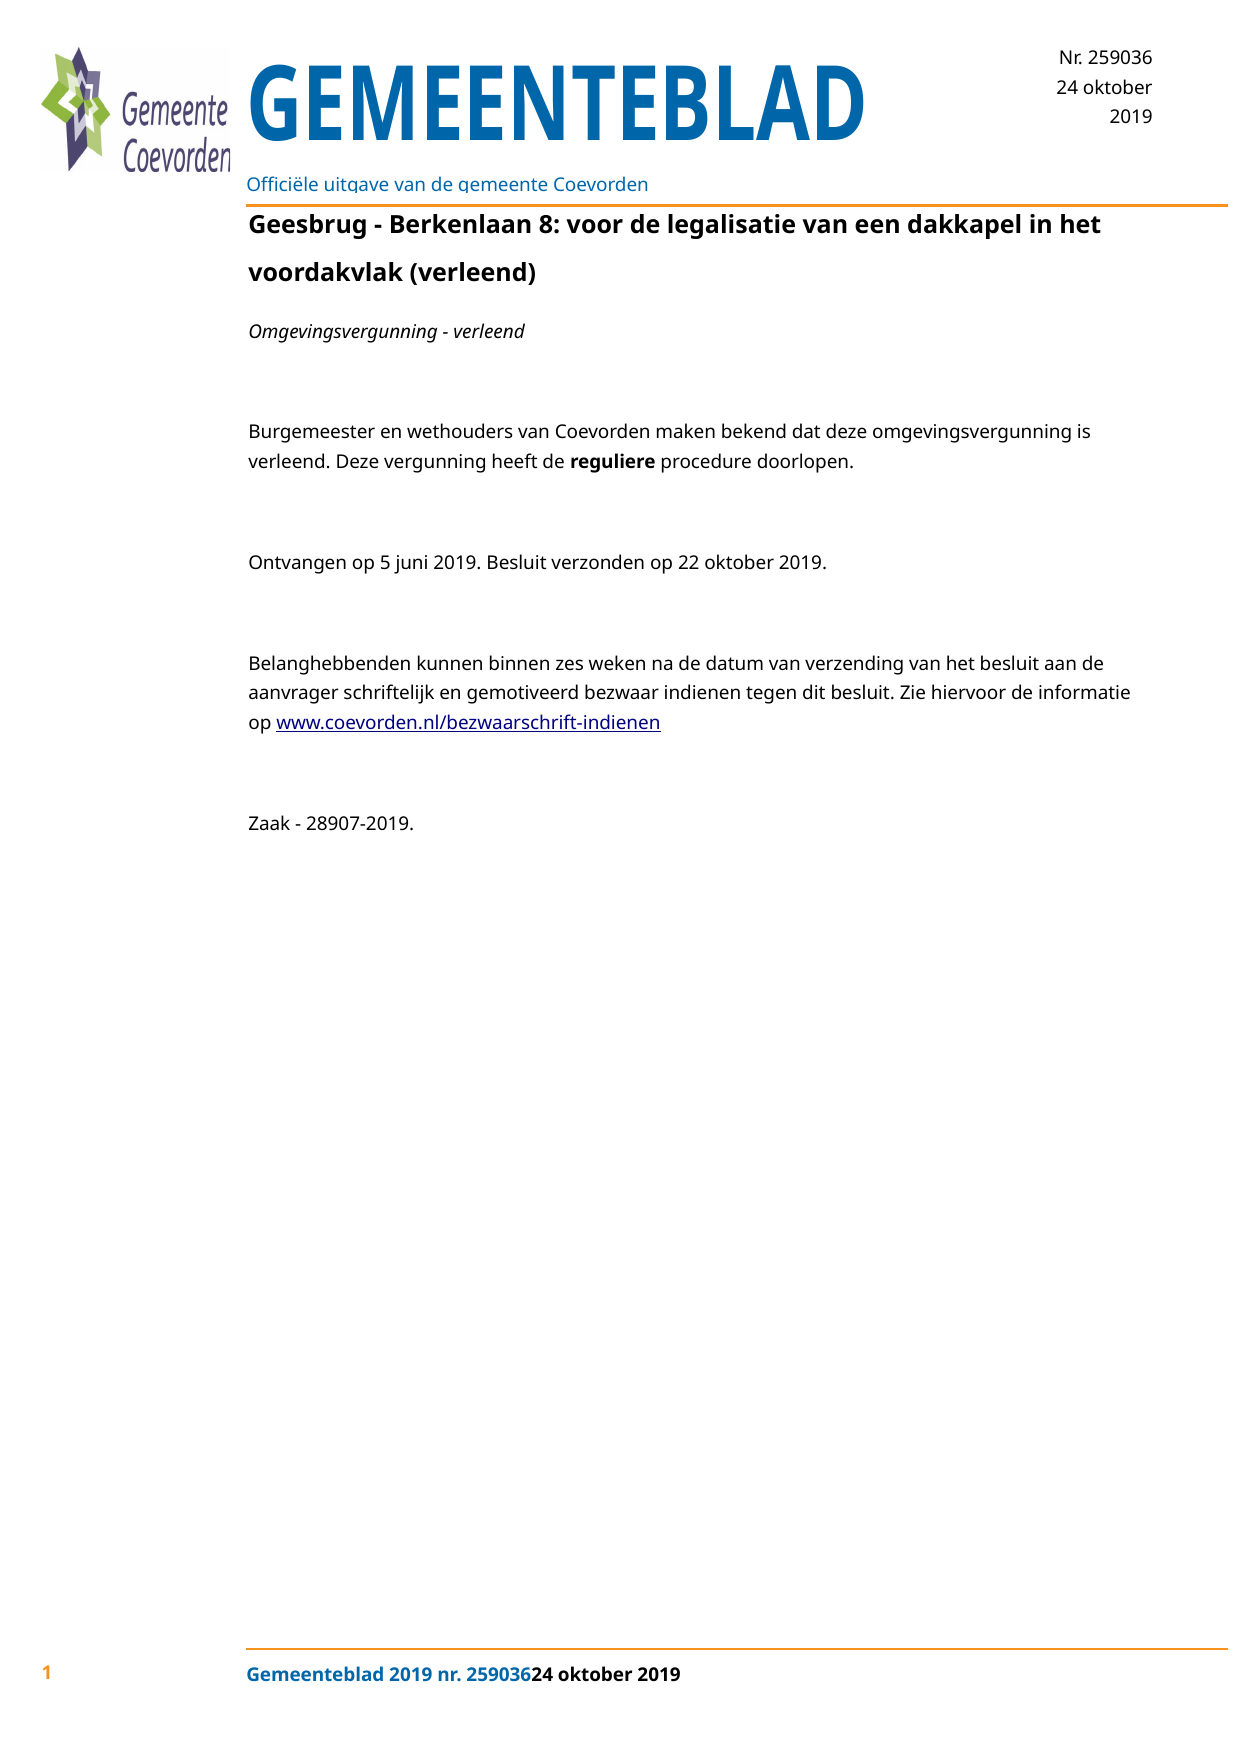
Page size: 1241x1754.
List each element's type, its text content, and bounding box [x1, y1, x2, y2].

text Zaak - 28907-2019. [248, 810, 1152, 836]
text Geesbrug - Berkenlaan 8: voor de legalisatie van een dakkapel in het voordakvlak (verleend) [248, 207, 1152, 288]
text Belanghebbenden kunnen binnen zes weken na de datum van verzending van het besluit aan de aanvrager schriftelijk en gemotiveerd bezwaar indienen tegen dit besluit. Zie hiervoor de informatie op www.coevorden.nl/bezwaarschrift-indienen [248, 650, 1152, 735]
text Ontvangen op 5 juni 2019. Besluit verzonden op 22 oktober 2019. [248, 549, 1152, 575]
text Omgevingsvergunning - verleend [248, 318, 1152, 344]
text Burgemeester en wethouders van Coevorden maken bekend dat deze omgevingsvergunning is verleend. Deze vergunning heeft de reguliere procedure doorlopen. [248, 419, 1152, 474]
picture [41, 47, 231, 172]
